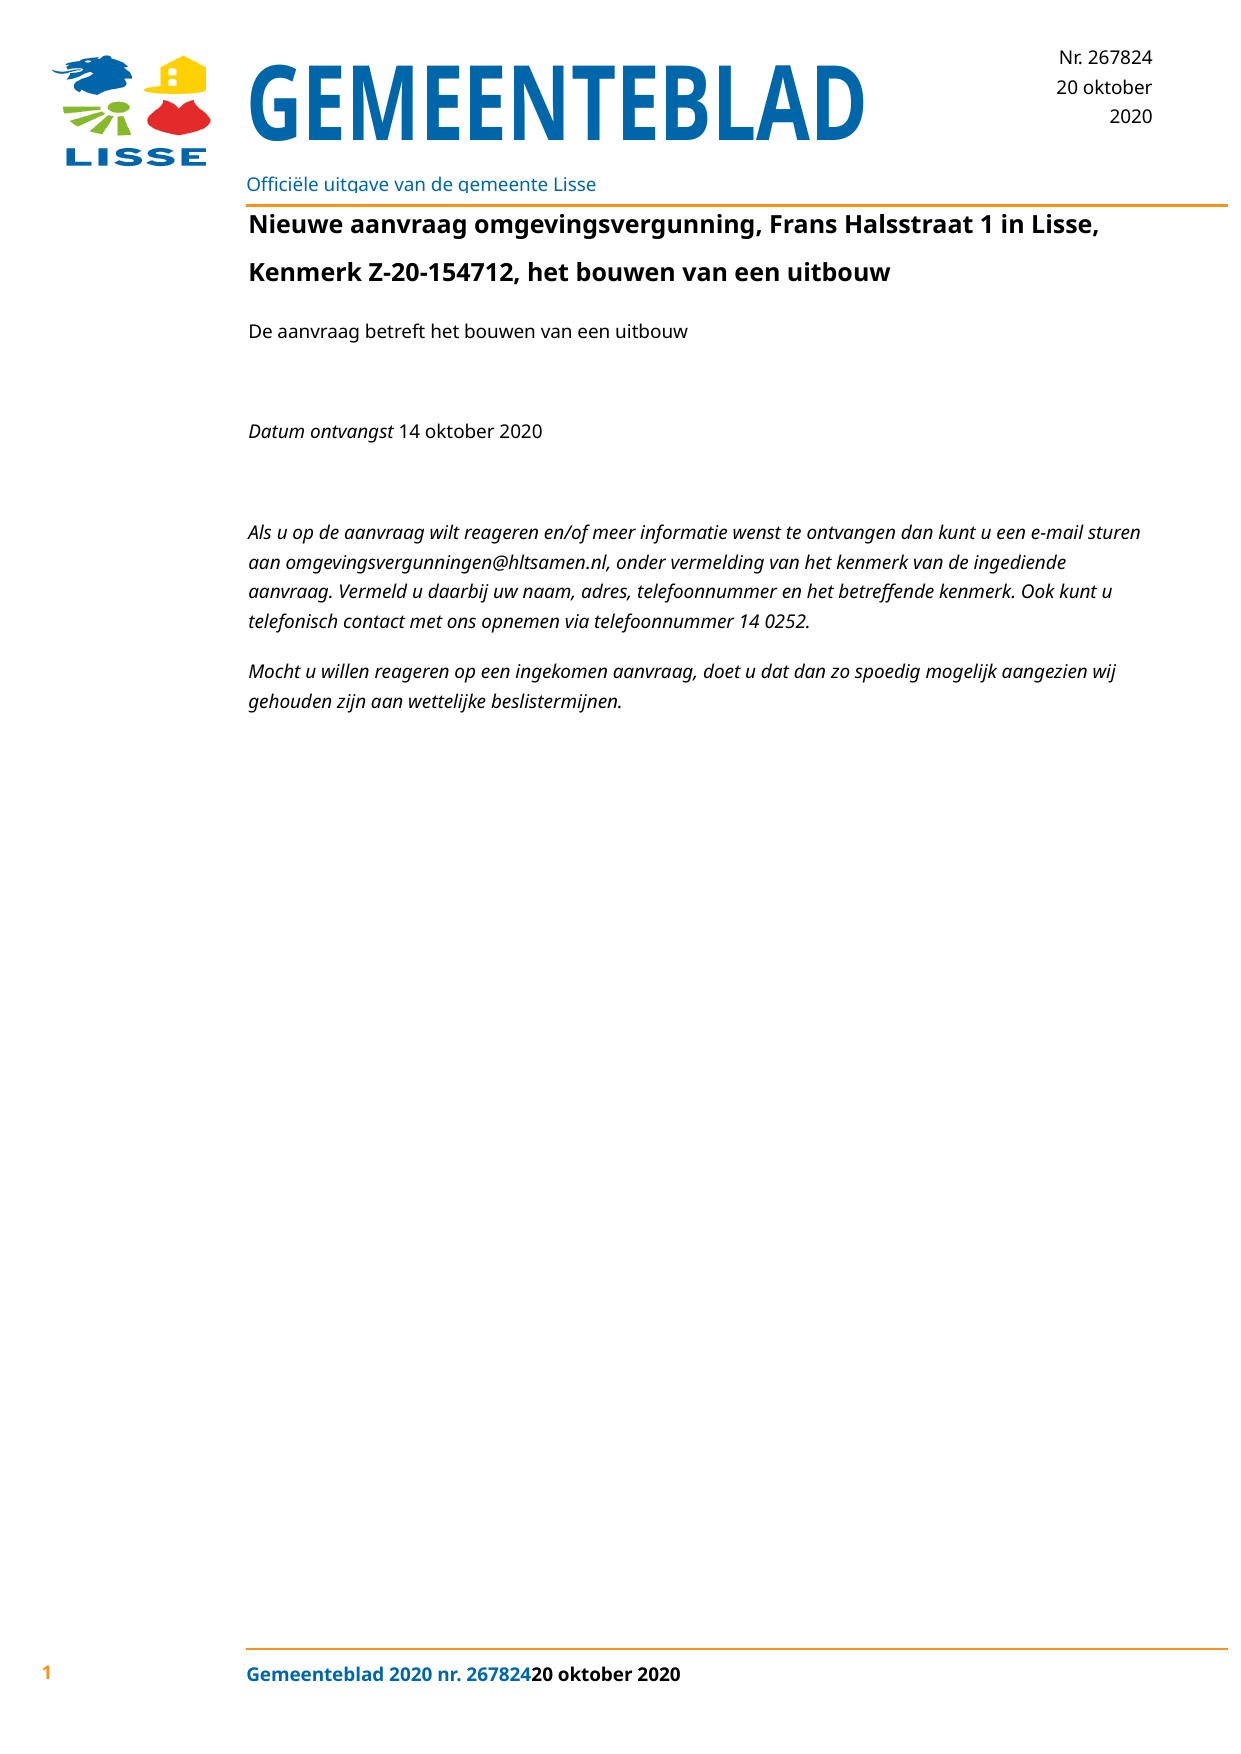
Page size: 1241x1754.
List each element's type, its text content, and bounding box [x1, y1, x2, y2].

text Nieuwe aanvraag omgevingsvergunning, Frans Halsstraat 1 in Lisse, Kenmerk Z-20-154712, het bouwen van een uitbouw [248, 207, 1152, 288]
text Mocht u willen reageren op een ingekomen aanvraag, doet u dat dan zo spoedig mogelijk aangezien wij gehouden zijn aan wettelijke beslistermijnen. [248, 659, 1152, 714]
picture [41, 47, 231, 172]
text De aanvraag betreft het bouwen van een uitbouw [248, 318, 1152, 344]
text Datum ontvangst 14 oktober 2020 [248, 419, 1152, 444]
text Als u op de aanvraag wilt reageren en/of meer informatie wenst te ontvangen dan kunt u een e-mail sturen aan omgevingsvergunningen@hltsamen.nl, onder vermelding van het kenmerk van de ingediende aanvraag. Vermeld u daarbij uw naam, adres, telefoonnummer en het betreffende kenmerk. Ook kunt u telefonisch contact met ons opnemen via telefoonnummer 14 0252. [248, 519, 1152, 634]
